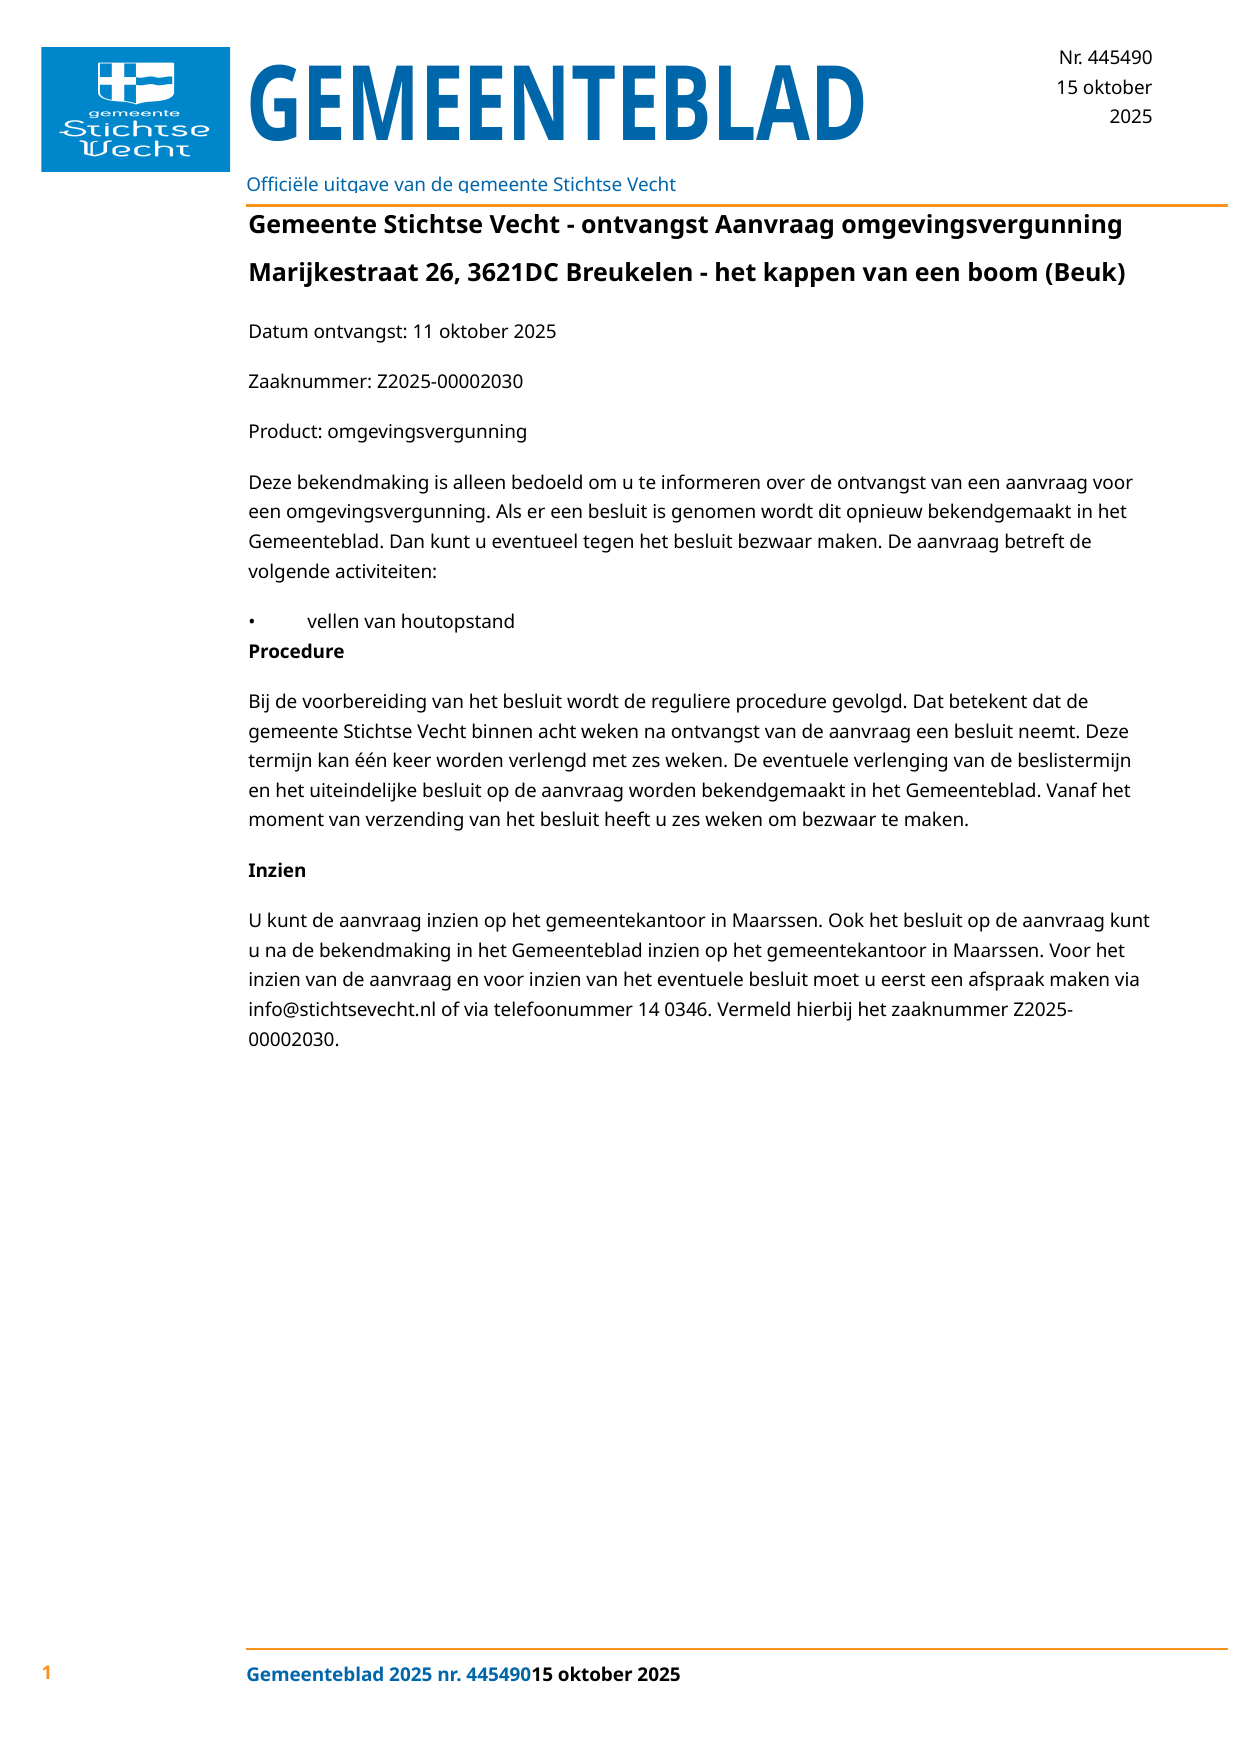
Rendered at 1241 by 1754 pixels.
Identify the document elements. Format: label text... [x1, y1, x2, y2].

list vellen van houtopstand [248, 608, 1152, 634]
text Gemeente Stichtse Vecht - ontvangst Aanvraag omgevingsvergunning Marijkestraat 26, 3621DC Breukelen - het kappen van een boom (Beuk) [248, 207, 1152, 288]
text Product: omgevingsvergunning [248, 419, 1152, 444]
picture [137, 63, 174, 103]
text Inzien [248, 857, 1152, 883]
picture [99, 63, 135, 101]
text Zaaknummer: Z2025-00002030 [248, 368, 1152, 394]
text Procedure [248, 638, 1152, 664]
text Bij de voorbereiding van het besluit wordt de reguliere procedure gevolgd. Dat betekent dat de gemeente Stichtse Vecht binnen acht weken na ontvangst van de aanvraag een besluit neemt. Deze termijn kan één keer worden verlengd met zes weken. De eventuele verlenging van de beslistermijn en het uiteindelijke besluit op de aanvraag worden bekendgemaakt in het Gemeenteblad. Vanaf het moment van verzending van het besluit heeft u zes weken om bezwaar te maken. [248, 688, 1152, 832]
text U kunt de aanvraag inzien op het gemeentekantoor in Maarssen. Ook het besluit op de aanvraag kunt u na de bekendmaking in het Gemeenteblad inzien op het gemeentekantoor in Maarssen. Voor het inzien van de aanvraag en voor inzien van het eventuele besluit moet u eerst een afspraak maken via info@stichtsevecht.nl of via telefoonummer 14 0346. Vermeld hierbij het zaaknummer Z2025-00002030. [248, 907, 1152, 1052]
text Deze bekendmaking is alleen bedoeld om u te informeren over de ontvangst van een aanvraag voor een omgevingsvergunning. Als er een besluit is genomen wordt dit opnieuw bekendgemaakt in het Gemeenteblad. Dan kunt u eventueel tegen het besluit bezwaar maken. De aanvraag betreft de volgende activiteiten: [248, 469, 1152, 584]
text Datum ontvangst: 11 oktober 2025 [248, 318, 1152, 344]
